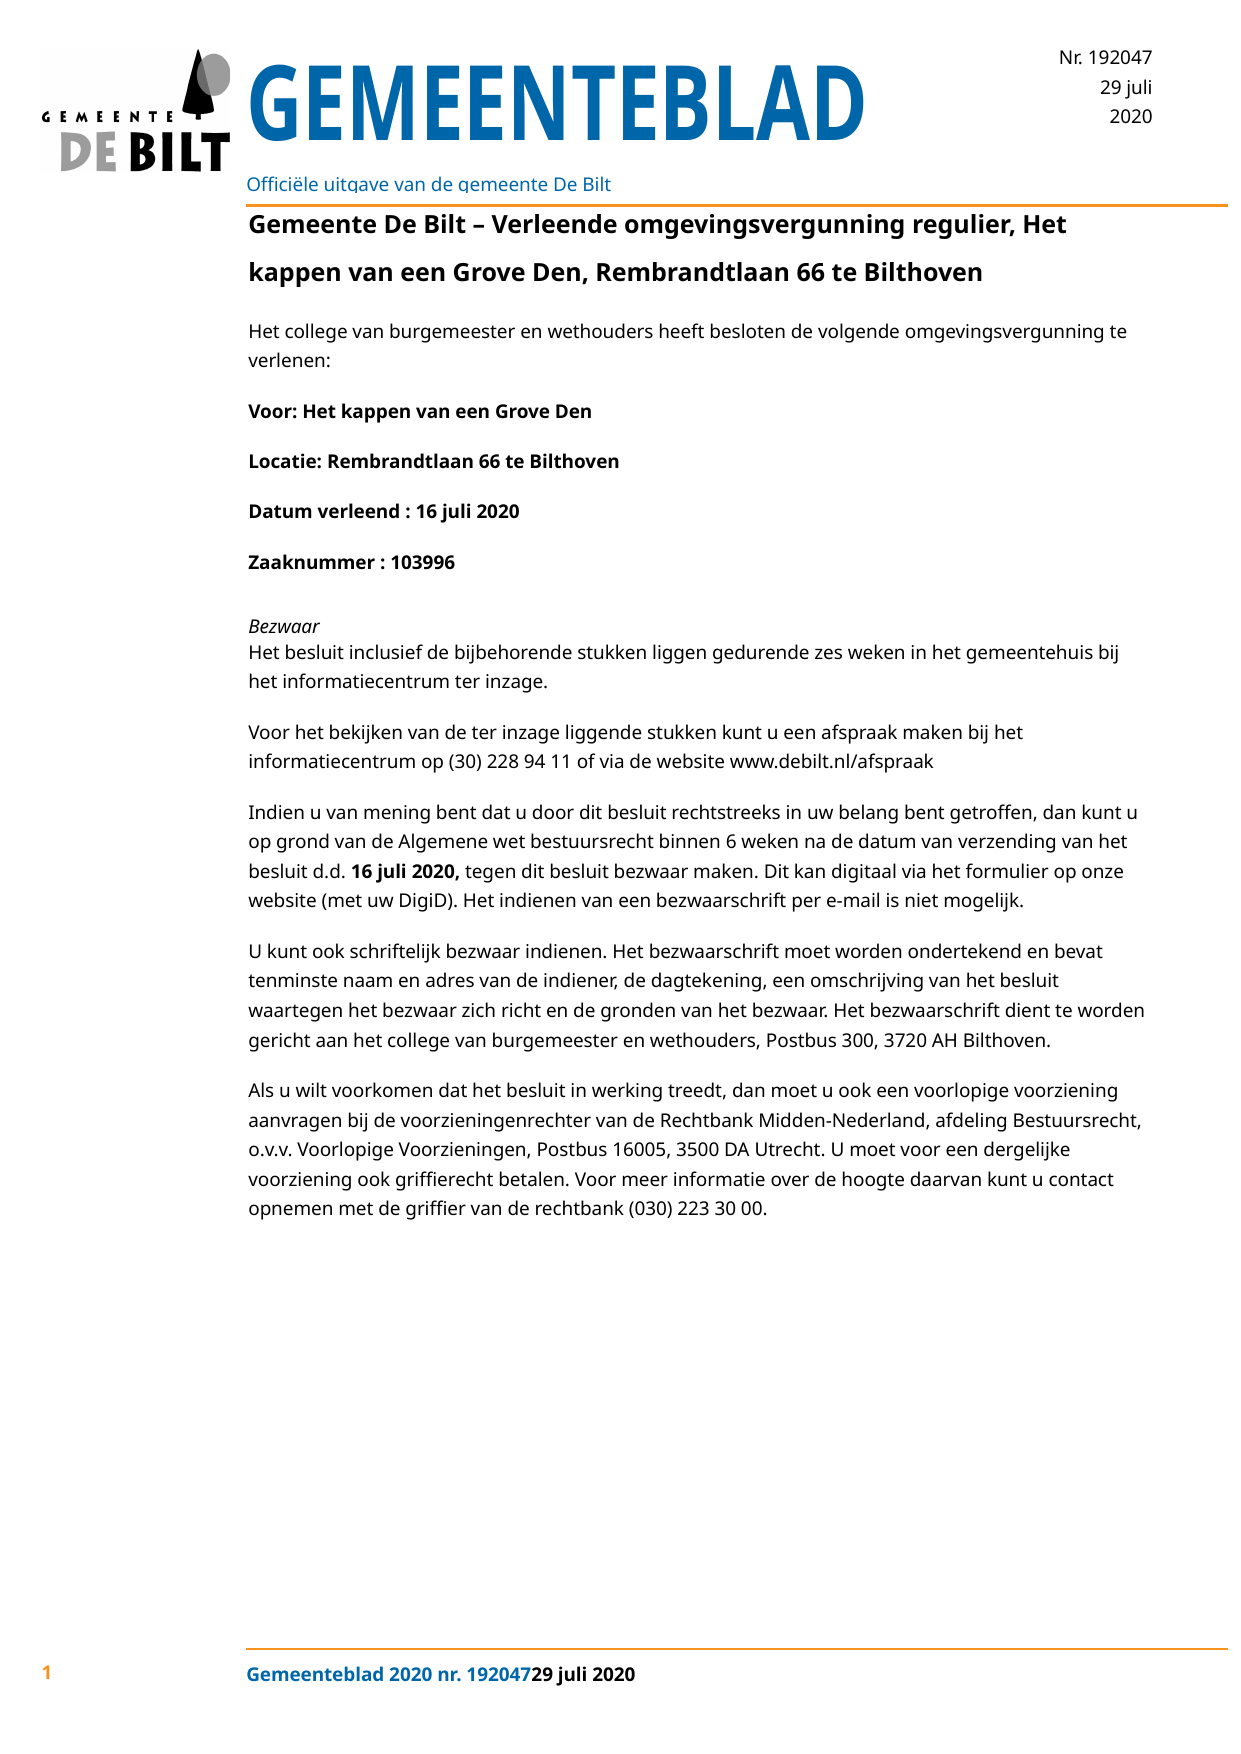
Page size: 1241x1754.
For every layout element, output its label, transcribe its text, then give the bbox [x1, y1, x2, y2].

text U kunt ook schriftelijk bezwaar indienen. Het bezwaarschrift moet worden ondertekend en bevat tenminste naam en adres van de indiener, de dagtekening, een omschrijving van het besluit waartegen het bezwaar zich richt en de gronden van het bezwaar. Het bezwaarschrift dient te worden gericht aan het college van burgemeester en wethouders, Postbus 300, 3720 AH Bilthoven. [248, 938, 1152, 1052]
text Het besluit inclusief de bijbehorende stukken liggen gedurende zes weken in het gemeentehuis bij het informatiecentrum ter inzage. [248, 639, 1152, 694]
text Indien u van mening bent dat u door dit besluit rechtstreeks in uw belang bent getroffen, dan kunt u op grond van de Algemene wet bestuursrecht binnen 6 weken na de datum van verzending van het besluit d.d. 16 juli 2020, tegen dit besluit bezwaar maken. Dit kan digitaal via het formulier op onze website (met uw DigiD). Het indienen van een bezwaarschrift per e-mail is niet mogelijk. [248, 799, 1152, 913]
text Zaaknummer : 103996 [248, 549, 1152, 575]
text Locatie: Rembrandtlaan 66 te Bilthoven [248, 448, 1152, 474]
text Voor: Het kappen van een Grove Den [248, 398, 1152, 424]
text Voor het bekijken van de ter inzage liggende stukken kunt u een afspraak maken bij het informatiecentrum op (30) 228 94 11 of via de website www.debilt.nl/afspraak [248, 719, 1152, 774]
picture [41, 47, 231, 172]
text Als u wilt voorkomen dat het besluit in werking treedt, dan moet u ook een voorlopige voorziening aanvragen bij de voorzieningenrechter van de Rechtbank Midden-Nederland, afdeling Bestuursrecht, o.v.v. Voorlopige Voorzieningen, Postbus 16005, 3500 DA Utrecht. U moet voor een dergelijke voorziening ook griffierecht betalen. Voor meer informatie over de hoogte daarvan kunt u contact opnemen met de griffier van de rechtbank (030) 223 30 00. [248, 1077, 1152, 1221]
text Datum verleend : 16 juli 2020 [248, 499, 1152, 524]
text Gemeente De Bilt – Verleende omgevingsvergunning regulier, Het kappen van een Grove Den, Rembrandtlaan 66 te Bilthoven [248, 207, 1152, 288]
text Bezwaar [248, 613, 1152, 639]
text Het college van burgemeester en wethouders heeft besloten de volgende omgevingsvergunning te verlenen: [248, 318, 1152, 373]
